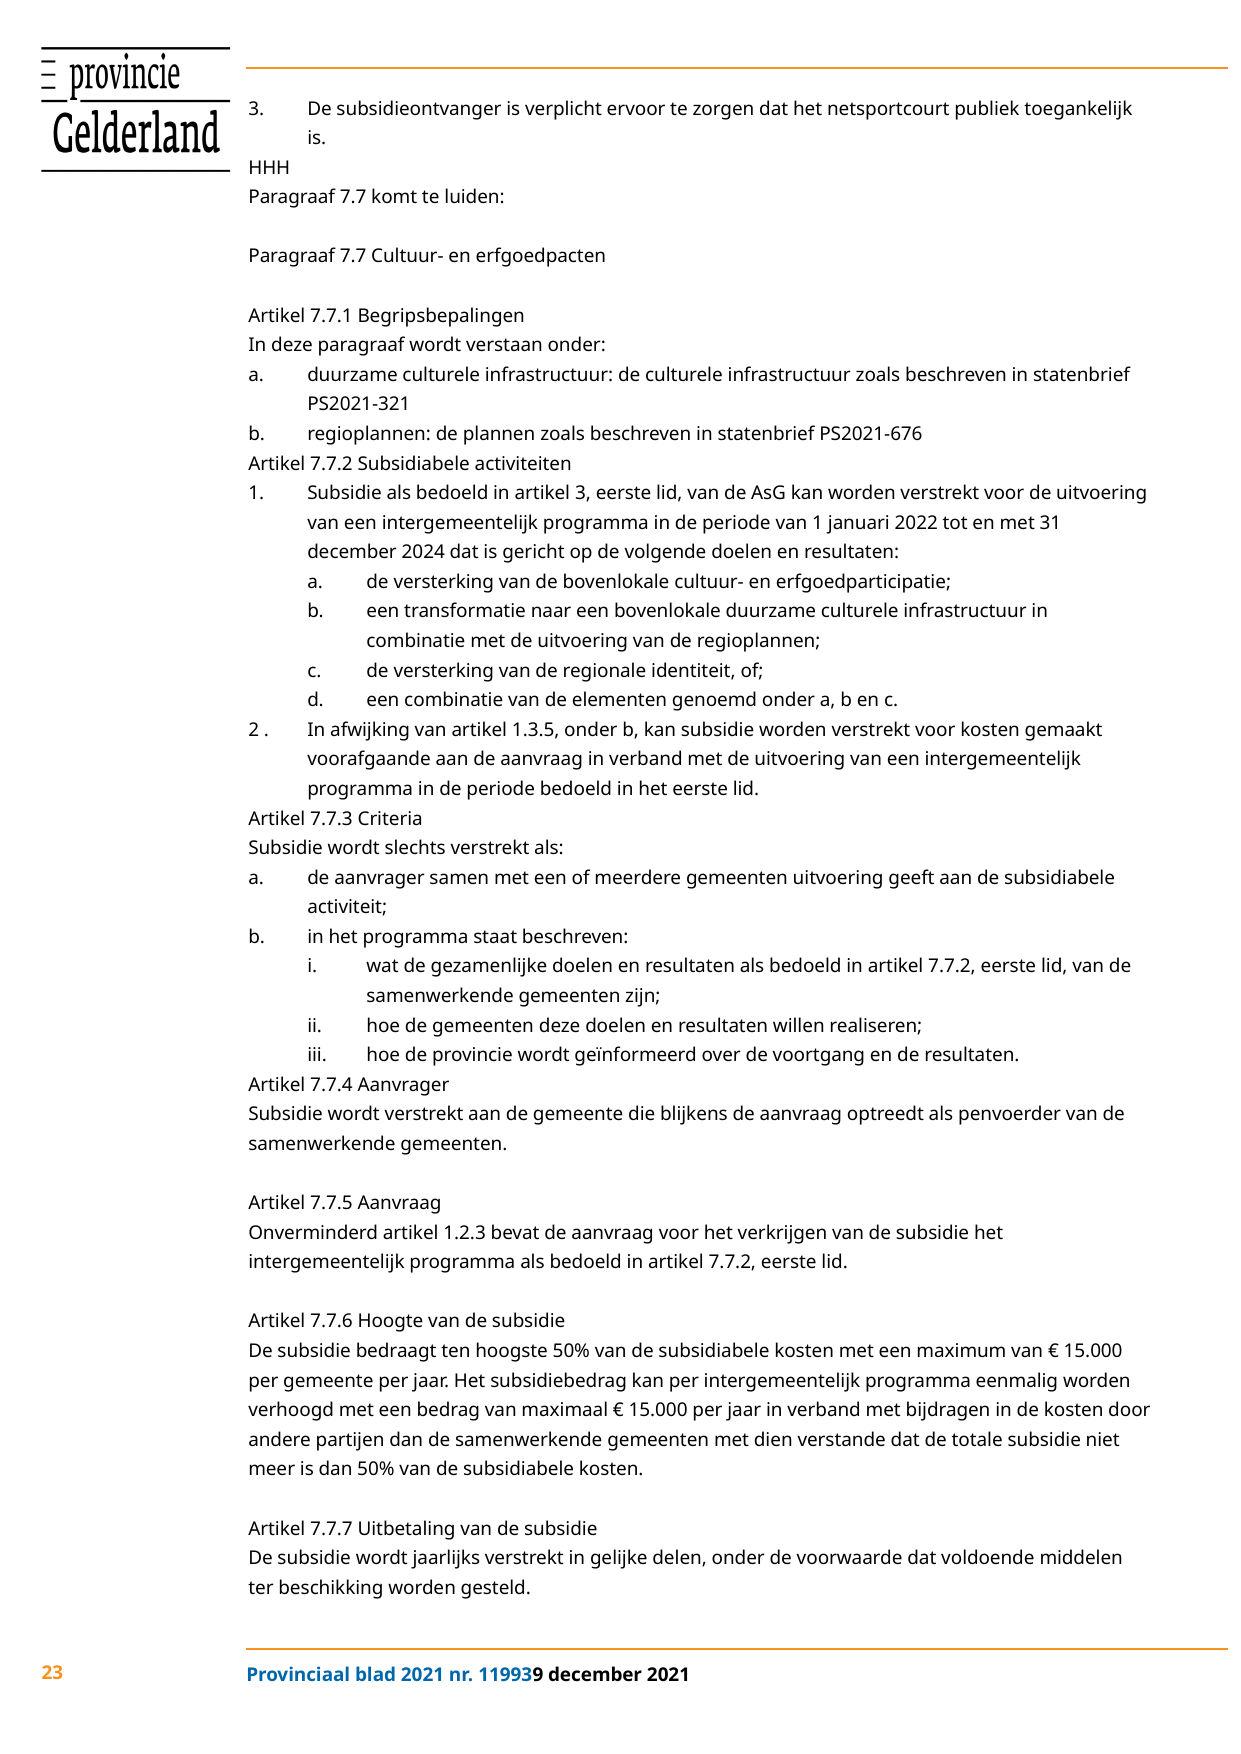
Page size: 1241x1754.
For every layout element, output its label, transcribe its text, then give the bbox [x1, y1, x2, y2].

text In deze paragraaf wordt verstaan onder: [248, 331, 1152, 357]
text Artikel 7.7.2 Subsidiabele activiteiten [248, 450, 1152, 476]
text Artikel 7.7.5 Aanvraag [248, 1189, 1152, 1215]
list De subsidieontvanger is verplicht ervoor te zorgen dat het netsportcourt publiek toegankelijk is. [248, 95, 1152, 150]
text Artikel 7.7.1 Begripsbepalingen [248, 302, 1152, 328]
list de versterking van de bovenlokale cultuur- en erfgoedparticipatie; [307, 568, 1152, 594]
list de versterking van de regionale identiteit, of; [307, 657, 1152, 683]
text Artikel 7.7.6 Hoogte van de subsidie [248, 1308, 1152, 1333]
text Subsidie wordt slechts verstrekt als: [248, 834, 1152, 860]
list Subsidie als bedoeld in artikel 3, eerste lid, van de AsG kan worden verstrekt voor de uitvoering van een intergemeentelijk programma in de periode van 1 januari 2022 tot en met 31 december 2024 dat is gericht op de volgende doelen en resultaten: [248, 479, 1152, 564]
text HHH [248, 154, 1152, 180]
list wat de gezamenlijke doelen en resultaten als bedoeld in artikel 7.7.2, eerste lid, van de samenwerkende gemeenten zijn; [307, 953, 1152, 1008]
text De subsidie bedraagt ten hoogste 50% van de subsidiabele kosten met een maximum van € 15.000 per gemeente per jaar. Het subsidiebedrag kan per intergemeentelijk programma eenmalig worden verhoogd met een bedrag van maximaal € 15.000 per jaar in verband met bijdragen in de kosten door andere partijen dan de samenwerkende gemeenten met dien verstande dat de totale subsidie niet meer is dan 50% van de subsidiabele kosten. [248, 1337, 1152, 1481]
picture [41, 47, 231, 172]
text Artikel 7.7.4 Aanvrager [248, 1071, 1152, 1097]
text Artikel 7.7.3 Criteria [248, 805, 1152, 831]
text De subsidie wordt jaarlijks verstrekt in gelijke delen, onder de voorwaarde dat voldoende middelen ter beschikking worden gesteld. [248, 1544, 1152, 1600]
list regioplannen: de plannen zoals beschreven in statenbrief PS2021-676 [248, 420, 1152, 446]
list hoe de provincie wordt geïnformeerd over de voortgang en de resultaten. [307, 1041, 1152, 1067]
list hoe de gemeenten deze doelen en resultaten willen realiseren; [307, 1012, 1152, 1038]
text Paragraaf 7.7 komt te luiden: [248, 183, 1152, 209]
text Paragraaf 7.7 Cultuur- en erfgoedpacten [248, 243, 1152, 268]
text Subsidie wordt verstrekt aan de gemeente die blijkens de aanvraag optreedt als penvoerder van de samenwerkende gemeenten. [248, 1101, 1152, 1156]
list duurzame culturele infrastructuur: de culturele infrastructuur zoals beschreven in statenbrief PS2021-321 [248, 361, 1152, 416]
list in het programma staat beschreven: [248, 923, 1152, 949]
text Onverminderd artikel 1.2.3 bevat de aanvraag voor het verkrijgen van de subsidie het intergemeentelijk programma als bedoeld in artikel 7.7.2, eerste lid. [248, 1219, 1152, 1274]
list In afwijking van artikel 1.3.5, onder b, kan subsidie worden verstrekt voor kosten gemaakt voorafgaande aan de aanvraag in verband met de uitvoering van een intergemeentelijk programma in de periode bedoeld in het eerste lid. [248, 716, 1152, 801]
list een combinatie van de elementen genoemd onder a, b en c. [307, 686, 1152, 712]
list de aanvrager samen met een of meerdere gemeenten uitvoering geeft aan de subsidiabele activiteit; [248, 864, 1152, 919]
text Artikel 7.7.7 Uitbetaling van de subsidie [248, 1515, 1152, 1541]
list een transformatie naar een bovenlokale duurzame culturele infrastructuur in combinatie met de uitvoering van de regioplannen; [307, 598, 1152, 653]
